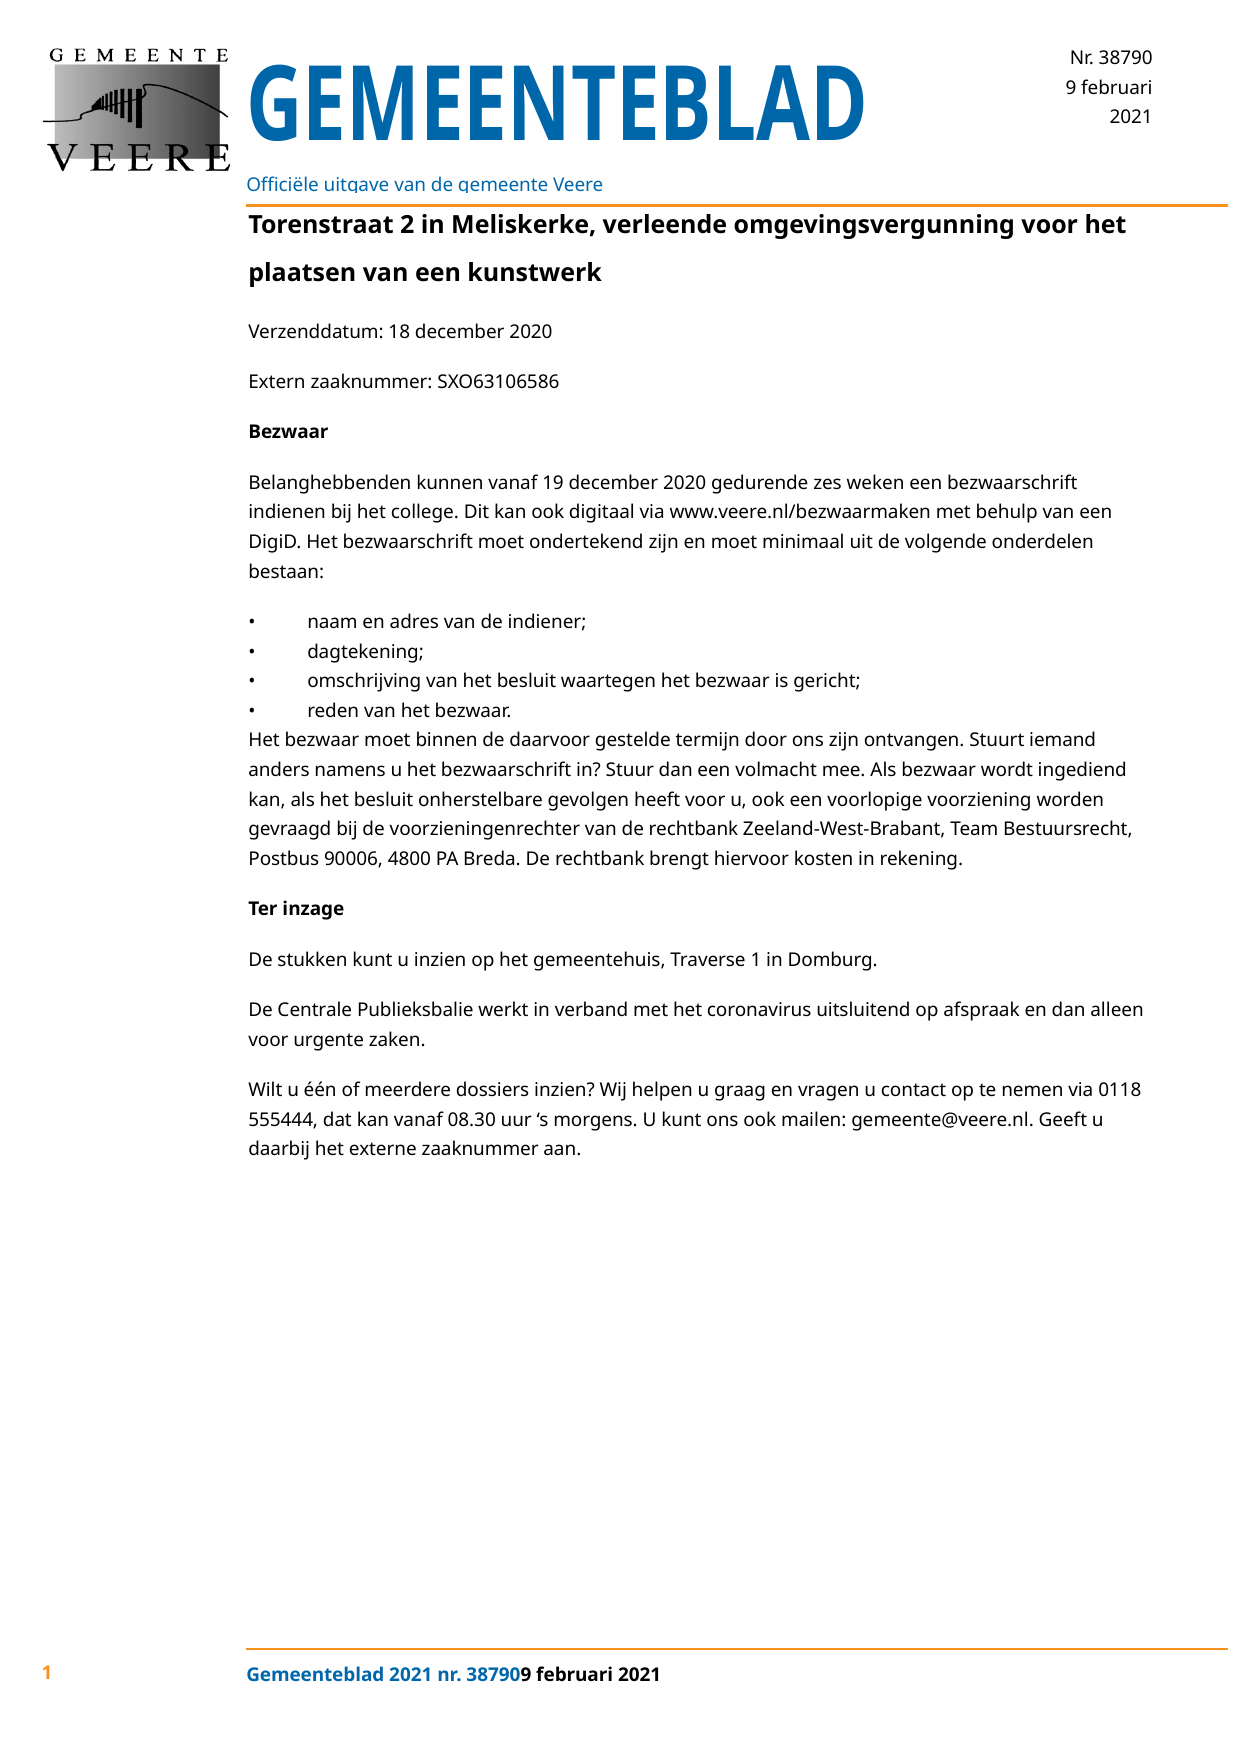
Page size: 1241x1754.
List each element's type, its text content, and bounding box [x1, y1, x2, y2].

text Belanghebbenden kunnen vanaf 19 december 2020 gedurende zes weken een bezwaarschrift indienen bij het college. Dit kan ook digitaal via www.veere.nl/bezwaarmaken met behulp van een DigiD. Het bezwaarschrift moet ondertekend zijn en moet minimaal uit de volgende onderdelen bestaan: [248, 469, 1152, 584]
text Torenstraat 2 in Meliskerke, verleende omgevingsvergunning voor het plaatsen van een kunstwerk [248, 207, 1152, 288]
text Verzenddatum: 18 december 2020 [248, 318, 1152, 344]
text Wilt u één of meerdere dossiers inzien? Wij helpen u graag en vragen u contact op te nemen via 0118 555444, dat kan vanaf 08.30 uur ‘s morgens. U kunt ons ook mailen: gemeente@veere.nl. Geeft u daarbij het externe zaaknummer aan. [248, 1076, 1152, 1161]
text Het bezwaar moet binnen de daarvoor gestelde termijn door ons zijn ontvangen. Stuurt iemand anders namens u het bezwaarschrift in? Stuur dan een volmacht mee. Als bezwaar wordt ingediend kan, als het besluit onherstelbare gevolgen heeft voor u, ook een voorlopige voorziening worden gevraagd bij de voorzieningenrechter van de rechtbank Zeeland-West-Brabant, Team Bestuursrecht, Postbus 90006, 4800 PA Breda. De rechtbank brengt hiervoor kosten in rekening. [248, 727, 1152, 871]
text Extern zaaknummer: SXO63106586 [248, 368, 1152, 394]
text De Centrale Publieksbalie werkt in verband met het coronavirus uitsluitend op afspraak en dan alleen voor urgente zaken. [248, 996, 1152, 1052]
list dagtekening; [248, 638, 1152, 664]
list reden van het bezwaar. [248, 697, 1152, 723]
text Ter inzage [248, 895, 1152, 921]
text Bezwaar [248, 419, 1152, 444]
list omschrijving van het besluit waartegen het bezwaar is gericht; [248, 667, 1152, 693]
picture [41, 47, 231, 172]
text De stukken kunt u inzien op het gemeentehuis, Traverse 1 in Domburg. [248, 946, 1152, 972]
list naam en adres van de indiener; [248, 608, 1152, 634]
